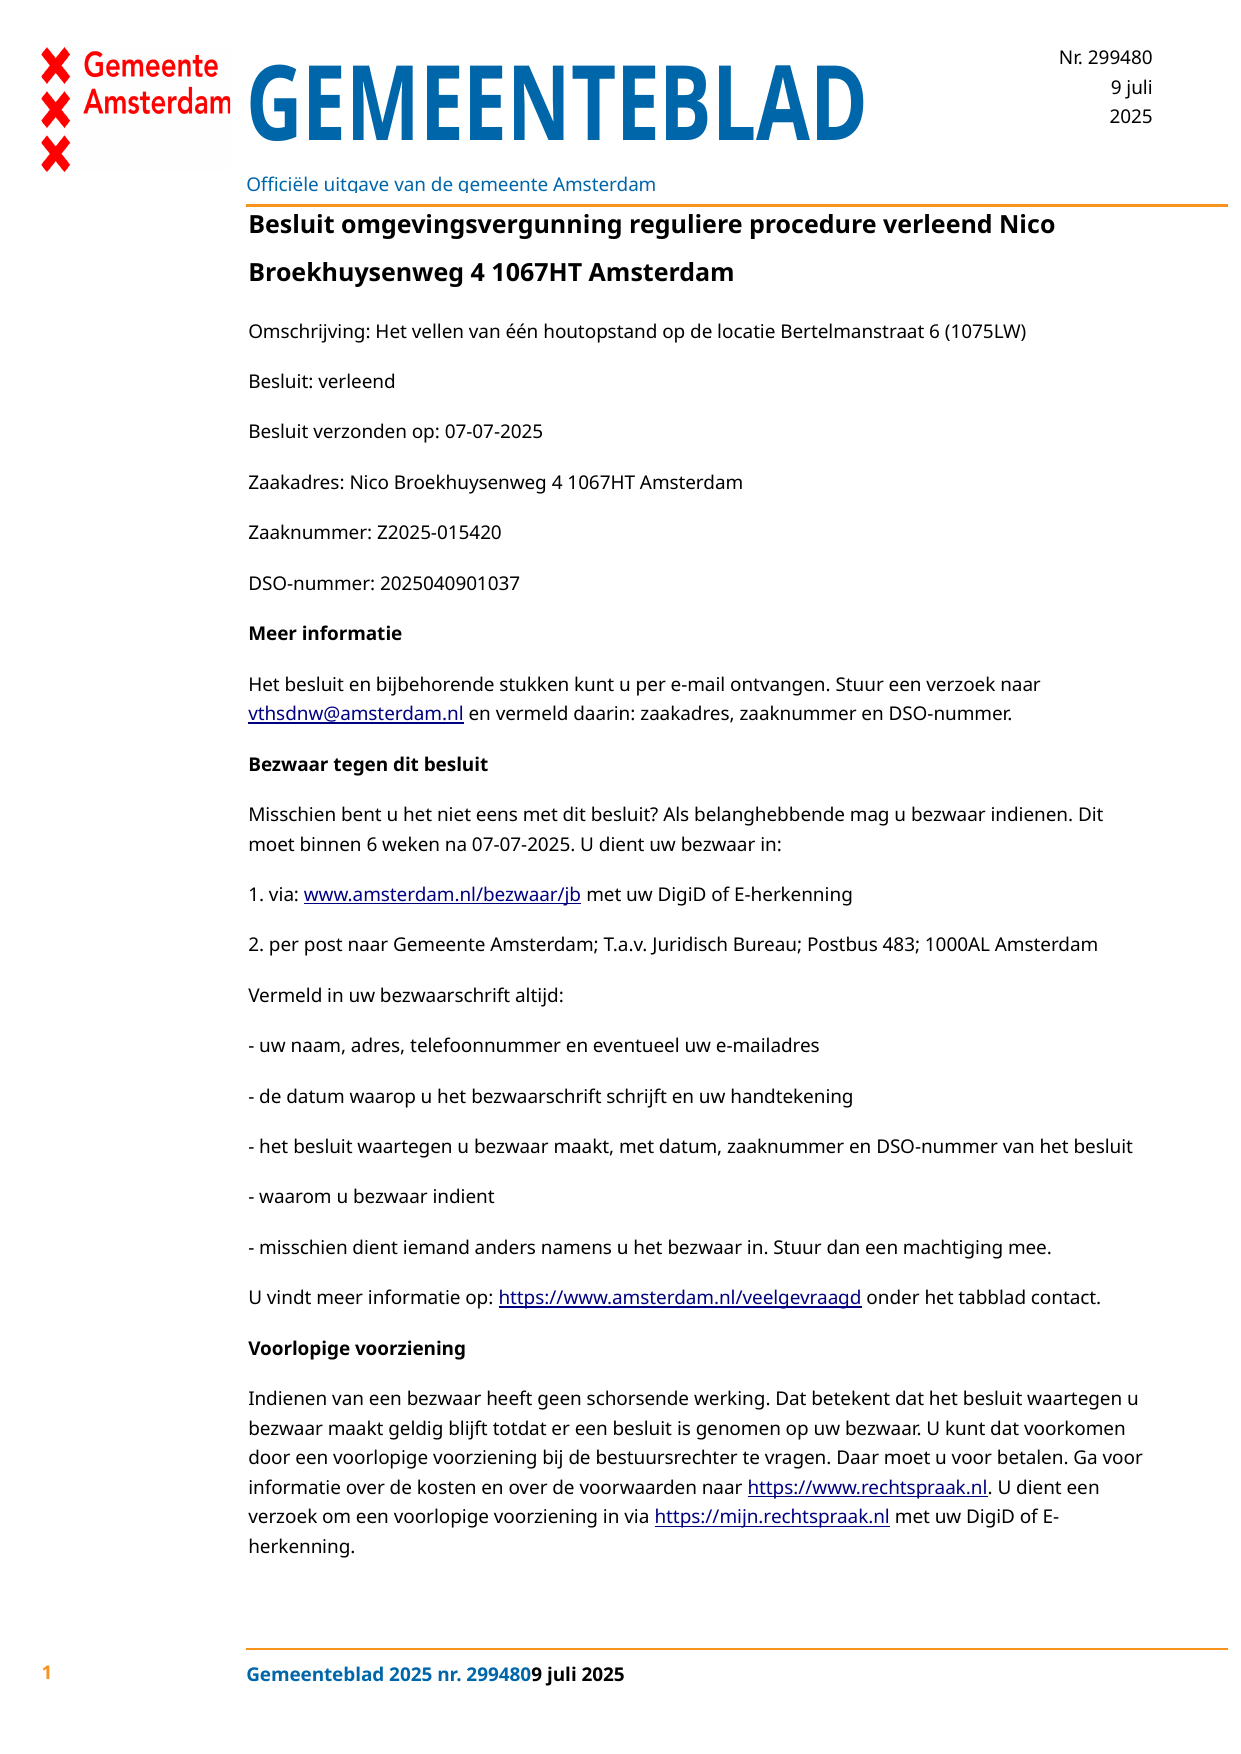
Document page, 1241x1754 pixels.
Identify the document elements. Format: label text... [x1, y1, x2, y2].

text - waarom u bezwaar indient [248, 1184, 1152, 1209]
text 2. per post naar Gemeente Amsterdam; T.a.v. Juridisch Bureau; Postbus 483; 1000AL Amsterdam [248, 932, 1152, 957]
text Zaaknummer: Z2025-015420 [248, 519, 1152, 545]
text U vindt meer informatie op: https://www.amsterdam.nl/veelgevraagd onder het tabblad contact. [248, 1284, 1152, 1310]
text 1. via: www.amsterdam.nl/bezwaar/jb met uw DigiD of E-herkenning [248, 881, 1152, 907]
text Omschrijving: Het vellen van één houtopstand op de locatie Bertelmanstraat 6 (1075LW) [248, 318, 1152, 344]
text - misschien dient iemand anders namens u het bezwaar in. Stuur dan een machtiging mee. [248, 1234, 1152, 1260]
text Meer informatie [248, 620, 1152, 646]
text Zaakadres: Nico Broekhuysenweg 4 1067HT Amsterdam [248, 469, 1152, 495]
text - de datum waarop u het bezwaarschrift schrijft en uw handtekening [248, 1083, 1152, 1109]
text Vermeld in uw bezwaarschrift altijd: [248, 982, 1152, 1008]
text Misschien bent u het niet eens met dit besluit? Als belanghebbende mag u bezwaar indienen. Dit moet binnen 6 weken na 07-07-2025. U dient uw bezwaar in: [248, 801, 1152, 857]
text Voorlopige voorziening [248, 1335, 1152, 1361]
text Besluit omgevingsvergunning reguliere procedure verleend Nico Broekhuysenweg 4 1067HT Amsterdam [248, 207, 1152, 288]
text DSO-nummer: 2025040901037 [248, 570, 1152, 596]
text - uw naam, adres, telefoonnummer en eventueel uw e-mailadres [248, 1032, 1152, 1058]
text - het besluit waartegen u bezwaar maakt, met datum, zaaknummer en DSO-nummer van het besluit [248, 1133, 1152, 1159]
text Besluit verzonden op: 07-07-2025 [248, 419, 1152, 444]
text Bezwaar tegen dit besluit [248, 751, 1152, 777]
text Besluit: verleend [248, 368, 1152, 394]
picture [41, 47, 231, 172]
text Het besluit en bijbehorende stukken kunt u per e-mail ontvangen. Stuur een verzoek naar vthsdnw@amsterdam.nl en vermeld daarin: zaakadres, zaaknummer en DSO-nummer. [248, 671, 1152, 726]
text Indienen van een bezwaar heeft geen schorsende werking. Dat betekent dat het besluit waartegen u bezwaar maakt geldig blijft totdat er een besluit is genomen op uw bezwaar. U kunt dat voorkomen door een voorlopige voorziening bij de bestuursrechter te vragen. Daar moet u voor betalen. Ga voor informatie over de kosten en over de voorwaarden naar https://www.rechtspraak.nl. U dient een verzoek om een voorlopige voorziening in via https://mijn.rechtspraak.nl met uw DigiD of E-herkenning. [248, 1385, 1152, 1559]
